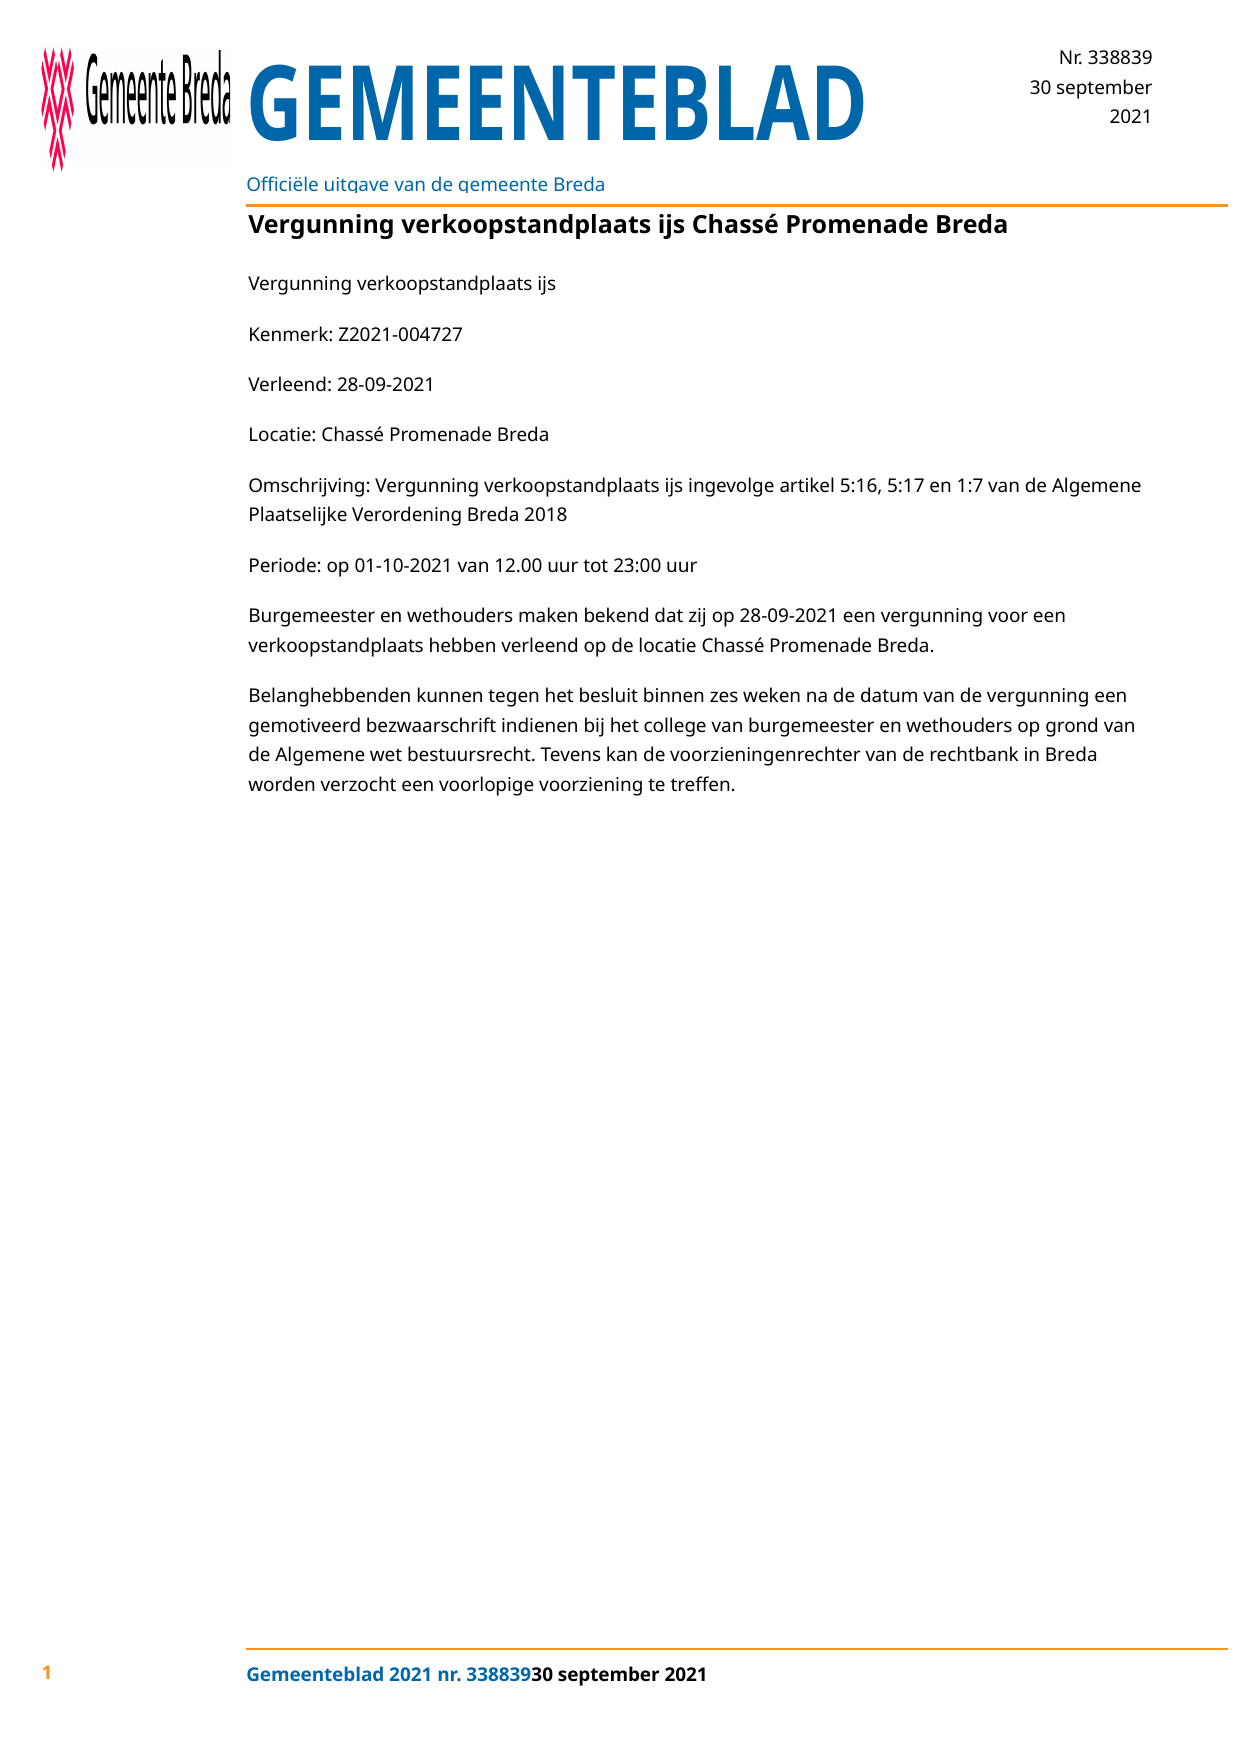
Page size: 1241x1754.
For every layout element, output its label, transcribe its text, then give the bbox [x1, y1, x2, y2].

text Belanghebbenden kunnen tegen het besluit binnen zes weken na de datum van de vergunning een gemotiveerd bezwaarschrift indienen bij het college van burgemeester en wethouders op grond van de Algemene wet bestuursrecht. Tevens kan de voorzieningenrechter van de rechtbank in Breda worden verzocht een voorlopige voorziening te treffen. [248, 682, 1152, 797]
text Omschrijving: Vergunning verkoopstandplaats ijs ingevolge artikel 5:16, 5:17 en 1:7 van de Algemene Plaatselijke Verordening Breda 2018 [248, 472, 1152, 527]
text Verleend: 28-09-2021 [248, 371, 1152, 397]
picture [41, 47, 231, 172]
text Locatie: Chassé Promenade Breda [248, 422, 1152, 447]
text Kenmerk: Z2021-004727 [248, 321, 1152, 346]
text Vergunning verkoopstandplaats ijs Chassé Promenade Breda [248, 207, 1152, 241]
text Periode: op 01-10-2021 van 12.00 uur tot 23:00 uur [248, 552, 1152, 578]
text Burgemeester en wethouders maken bekend dat zij op 28-09-2021 een vergunning voor een verkoopstandplaats hebben verleend op de locatie Chassé Promenade Breda. [248, 602, 1152, 658]
text Vergunning verkoopstandplaats ijs [248, 270, 1152, 296]
